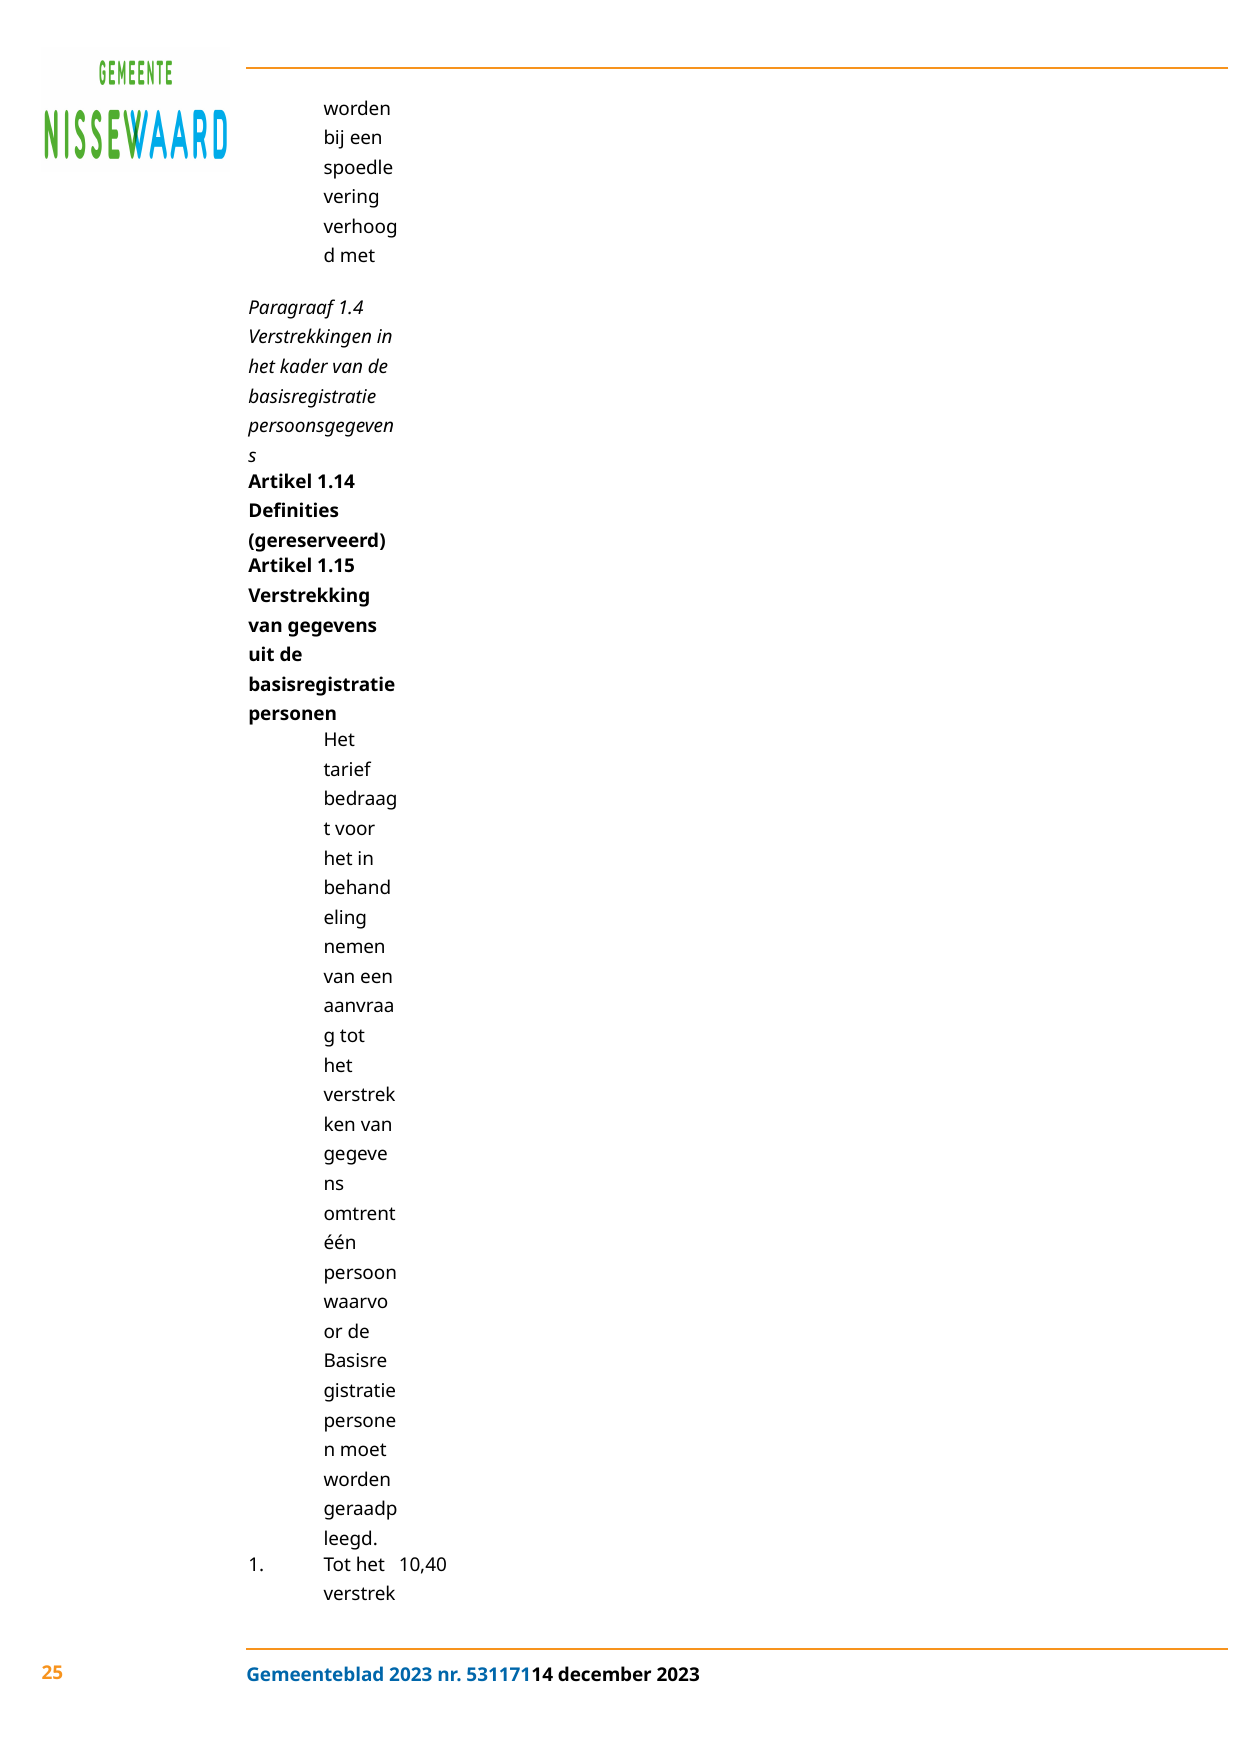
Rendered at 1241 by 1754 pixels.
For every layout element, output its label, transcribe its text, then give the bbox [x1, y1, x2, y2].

table_cell 1. [248, 1551, 323, 1606]
table_cell [399, 294, 474, 468]
table_cell [399, 553, 474, 726]
table_cell worden bij een spoedlevering verhoogd met [323, 95, 398, 268]
picture [41, 47, 231, 172]
table_cell [248, 726, 323, 1551]
table_cell [399, 95, 474, 268]
table_cell Artikel 1.14 Definities (gereserveerd) [248, 468, 398, 553]
table_cell [399, 468, 474, 553]
table_cell Paragraaf 1.4 Verstrekkingen in het kader van de basisregistratie persoonsgegevens [248, 294, 398, 468]
table_cell 10,40 [399, 1551, 474, 1606]
table_cell Artikel 1.15 Verstrekking van gegevens uit de basisregistratie personen [248, 553, 398, 726]
table_cell Het tarief bedraagt voor het in behandeling nemen van een aanvraag tot het verstrekken van gegevens omtrent één persoon waarvoor de Basisregistratie personen moet worden geraadpleegd. [323, 726, 398, 1551]
table_cell Tot het verstrek [323, 1551, 398, 1606]
table_cell [399, 726, 474, 1551]
table_cell [248, 269, 323, 294]
table_cell [399, 269, 474, 294]
table_cell [323, 269, 398, 294]
table_cell [248, 95, 323, 268]
